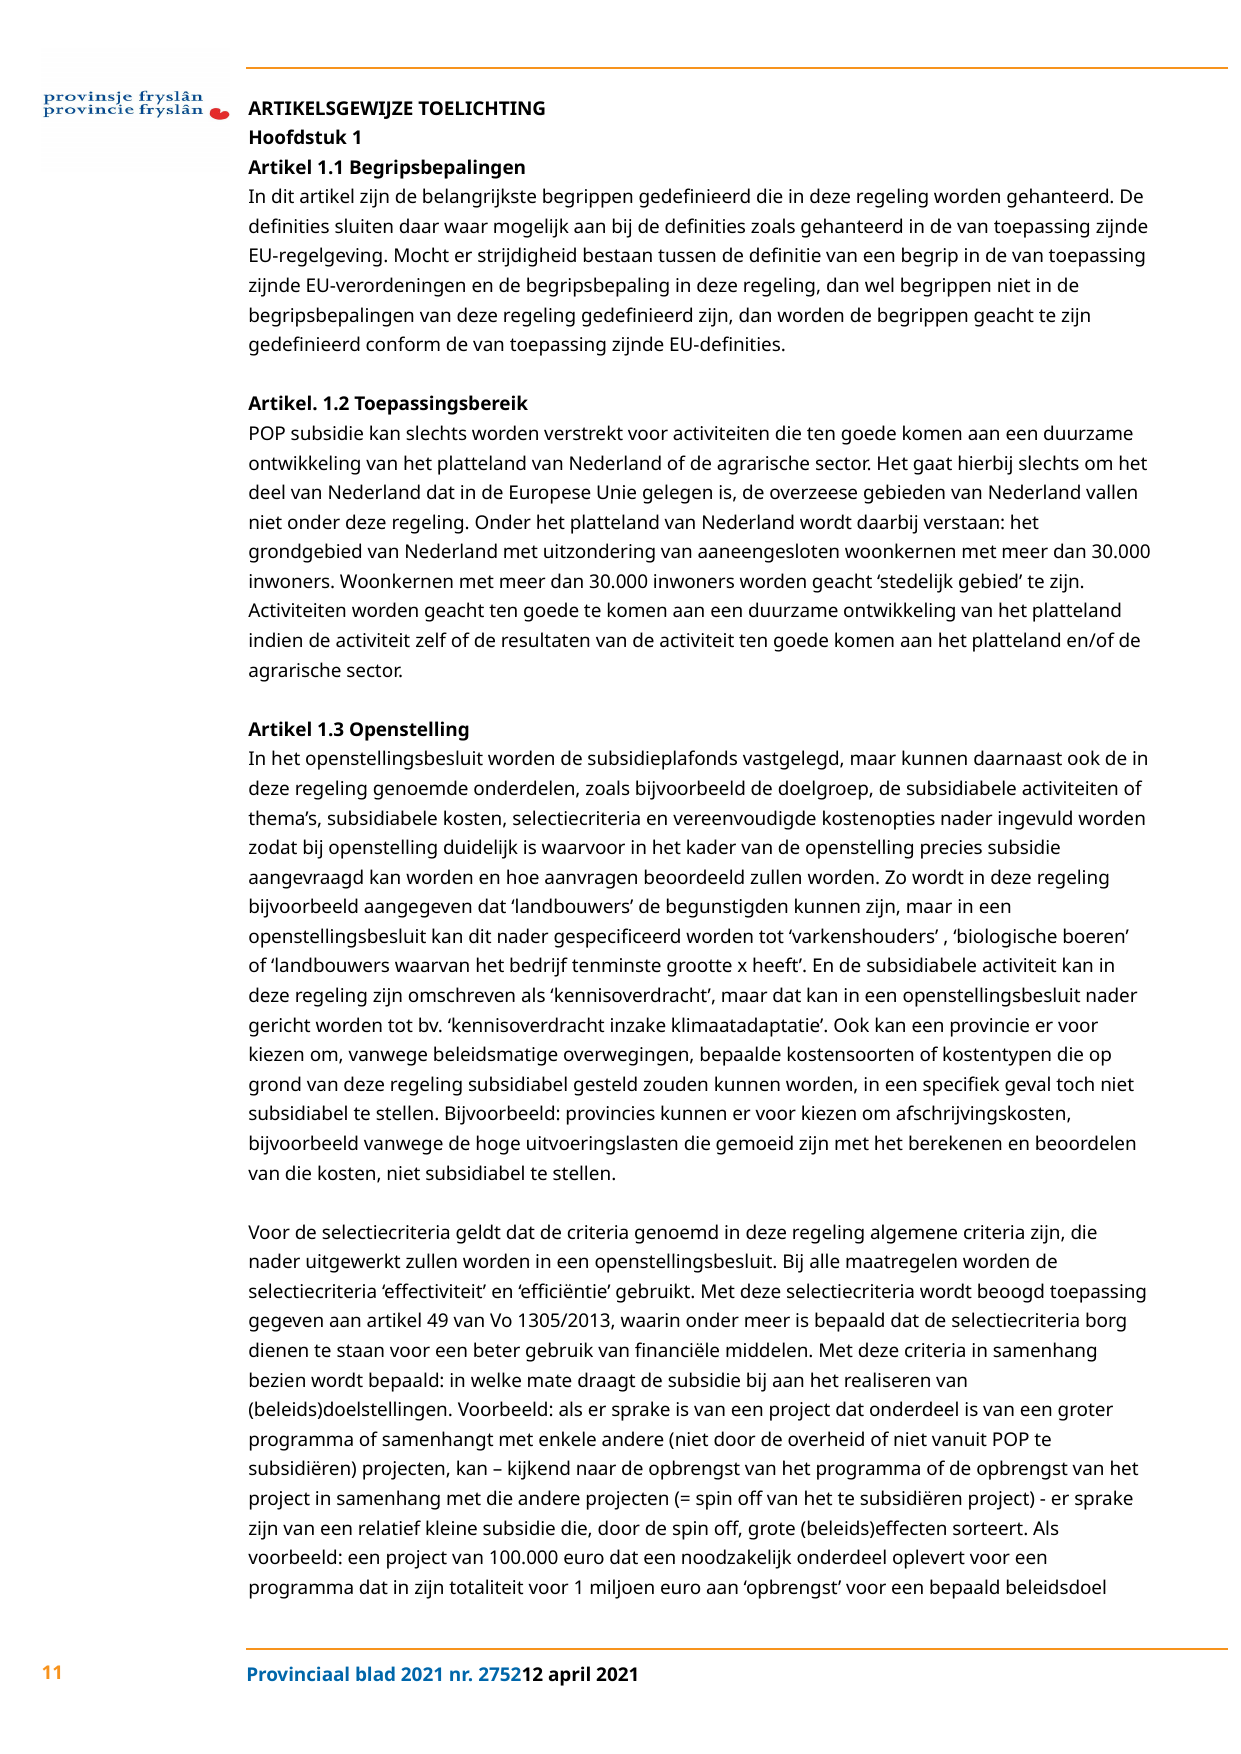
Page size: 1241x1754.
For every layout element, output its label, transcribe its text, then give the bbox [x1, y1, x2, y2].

text Hoofdstuk 1 [248, 124, 1152, 150]
picture [41, 47, 231, 172]
text In het openstellingsbesluit worden de subsidieplafonds vastgelegd, maar kunnen daarnaast ook de in deze regeling genoemde onderdelen, zoals bijvoorbeeld de doelgroep, de subsidiabele activiteiten of thema’s, subsidiabele kosten, selectiecriteria en vereenvoudigde kostenopties nader ingevuld worden zodat bij openstelling duidelijk is waarvoor in het kader van de openstelling precies subsidie aangevraagd kan worden en hoe aanvragen beoordeeld zullen worden. Zo wordt in deze regeling bijvoorbeeld aangegeven dat ‘landbouwers’ de begunstigden kunnen zijn, maar in een openstellingsbesluit kan dit nader gespecificeerd worden tot ‘varkenshouders’ , ‘biologische boeren’ of ‘landbouwers waarvan het bedrijf tenminste grootte x heeft’. En de subsidiabele activiteit kan in deze regeling zijn omschreven als ‘kennisoverdracht’, maar dat kan in een openstellingsbesluit nader gericht worden tot bv. ‘kennisoverdracht inzake klimaatadaptatie’. Ook kan een provincie er voor kiezen om, vanwege beleidsmatige overwegingen, bepaalde kostensoorten of kostentypen die op grond van deze regeling subsidiabel gesteld zouden kunnen worden, in een specifiek geval toch niet subsidiabel te stellen. Bijvoorbeeld: provincies kunnen er voor kiezen om afschrijvingskosten, bijvoorbeeld vanwege de hoge uitvoeringslasten die gemoeid zijn met het berekenen en beoordelen van die kosten, niet subsidiabel te stellen. [248, 746, 1152, 1186]
text Voor de selectiecriteria geldt dat de criteria genoemd in deze regeling algemene criteria zijn, die nader uitgewerkt zullen worden in een openstellingsbesluit. Bij alle maatregelen worden de selectiecriteria ‘effectiviteit’ en ‘efficiëntie’ gebruikt. Met deze selectiecriteria wordt beoogd toepassing gegeven aan artikel 49 van Vo 1305/2013, waarin onder meer is bepaald dat de selectiecriteria borg dienen te staan voor een beter gebruik van financiële middelen. Met deze criteria in samenhang bezien wordt bepaald: in welke mate draagt de subsidie bij aan het realiseren van (beleids)doelstellingen. Voorbeeld: als er sprake is van een project dat onderdeel is van een groter programma of samenhangt met enkele andere (niet door de overheid of niet vanuit POP te subsidiëren) projecten, kan – kijkend naar de opbrengst van het programma of de opbrengst van het project in samenhang met die andere projecten (= spin off van het te subsidiëren project) - er sprake zijn van een relatief kleine subsidie die, door de spin off, grote (beleids)effecten sorteert. Als voorbeeld: een project van 100.000 euro dat een noodzakelijk onderdeel oplevert voor een programma dat in zijn totaliteit voor 1 miljoen euro aan ‘opbrengst’ voor een bepaald beleidsdoel [248, 1219, 1152, 1600]
text In dit artikel zijn de belangrijkste begrippen gedefinieerd die in deze regeling worden gehanteerd. De definities sluiten daar waar mogelijk aan bij de definities zoals gehanteerd in de van toepassing zijnde EU-regelgeving. Mocht er strijdigheid bestaan tussen de definitie van een begrip in de van toepassing zijnde EU-verordeningen en de begripsbepaling in deze regeling, dan wel begrippen niet in de begripsbepalingen van deze regeling gedefinieerd zijn, dan worden de begrippen geacht te zijn gedefinieerd conform de van toepassing zijnde EU-definities. [248, 183, 1152, 357]
text Artikel. 1.2 Toepassingsbereik [248, 391, 1152, 416]
text Artikel 1.3 Openstelling [248, 716, 1152, 742]
text ARTIKELSGEWIJZE TOELICHTING [248, 95, 1152, 121]
text POP subsidie kan slechts worden verstrekt voor activiteiten die ten goede komen aan een duurzame ontwikkeling van het platteland van Nederland of de agrarische sector. Het gaat hierbij slechts om het deel van Nederland dat in de Europese Unie gelegen is, de overzeese gebieden van Nederland vallen niet onder deze regeling. Onder het platteland van Nederland wordt daarbij verstaan: het grondgebied van Nederland met uitzondering van aaneengesloten woonkernen met meer dan 30.000 inwoners. Woonkernen met meer dan 30.000 inwoners worden geacht ‘stedelijk gebied’ te zijn. Activiteiten worden geacht ten goede te komen aan een duurzame ontwikkeling van het platteland indien de activiteit zelf of de resultaten van de activiteit ten goede komen aan het platteland en/of de agrarische sector. [248, 420, 1152, 683]
text Artikel 1.1 Begripsbepalingen [248, 154, 1152, 180]
